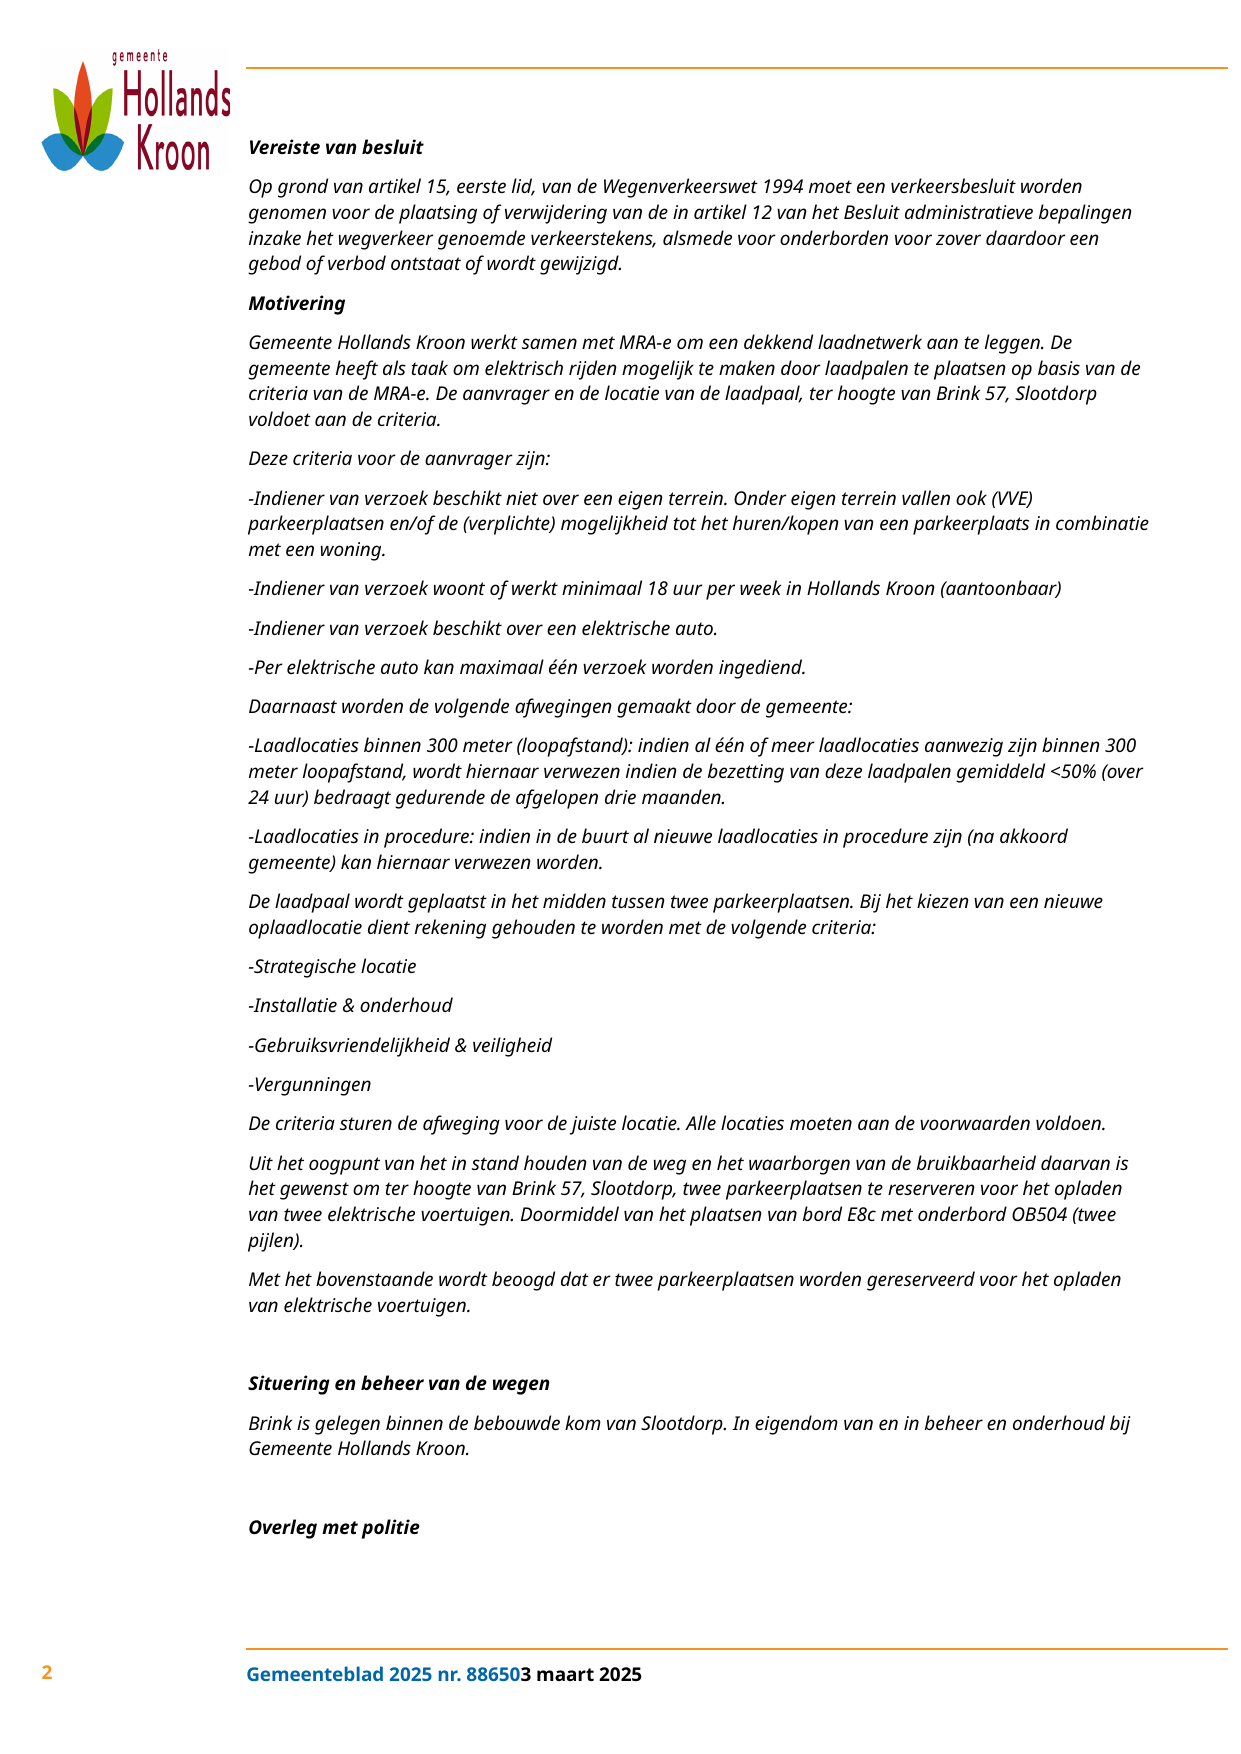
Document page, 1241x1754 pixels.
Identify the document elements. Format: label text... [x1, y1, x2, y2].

text Gemeente Hollands Kroon werkt samen met MRA-e om een dekkend laadnetwerk aan te leggen. De gemeente heeft als taak om elektrisch rijden mogelijk te maken door laadpalen te plaatsen op basis van de criteria van de MRA-e. De aanvrager en de locatie van de laadpaal, ter hoogte van Brink 57, Slootdorp voldoet aan de criteria. [248, 329, 1152, 432]
text Op grond van artikel 15, eerste lid, van de Wegenverkeerswet 1994 moet een verkeersbesluit worden genomen voor de plaatsing of verwijdering van de in artikel 12 van het Besluit administratieve bepalingen inzake het wegverkeer genoemde verkeerstekens, alsmede voor onderborden voor zover daardoor een gebod of verbod ontstaat of wordt gewijzigd. [248, 173, 1152, 276]
text -Indiener van verzoek woont of werkt minimaal 18 uur per week in Hollands Kroon (aantoonbaar) [248, 576, 1152, 601]
text -Installatie & onderhoud [248, 993, 1152, 1018]
text Met het bovenstaande wordt beoogd dat er twee parkeerplaatsen worden gereserveerd voor het opladen van elektrische voertuigen. [248, 1266, 1152, 1318]
text Uit het oogpunt van het in stand houden van de weg en het waarborgen van de bruikbaarheid daarvan is het gewenst om ter hoogte van Brink 57, Slootdorp, twee parkeerplaatsen te reserveren voor het opladen van twee elektrische voertuigen. Doormiddel van het plaatsen van bord E8c met onderbord OB504 (twee pijlen). [248, 1150, 1152, 1253]
text Overleg met politie [248, 1514, 1152, 1540]
text -Indiener van verzoek beschikt niet over een eigen terrein. Onder eigen terrein vallen ook (VVE) parkeerplaatsen en/of de (verplichte) mogelijkheid tot het huren/kopen van een parkeerplaats in combinatie met een woning. [248, 485, 1152, 562]
text -Gebruiksvriendelijkheid & veiligheid [248, 1032, 1152, 1058]
text -Indiener van verzoek beschikt over een elektrische auto. [248, 615, 1152, 641]
picture [41, 47, 231, 172]
text Deze criteria voor de aanvrager zijn: [248, 446, 1152, 471]
text Motivering [248, 290, 1152, 316]
text Situering en beheer van de wegen [248, 1370, 1152, 1396]
text -Per elektrische auto kan maximaal één verzoek worden ingediend. [248, 654, 1152, 680]
text Daarnaast worden de volgende afwegingen gemaakt door de gemeente: [248, 693, 1152, 719]
text Brink is gelegen binnen de bebouwde kom van Slootdorp. In eigendom van en in beheer en onderhoud bij Gemeente Hollands Kroon. [248, 1410, 1152, 1461]
text De criteria sturen de afweging voor de juiste locatie. Alle locaties moeten aan de voorwaarden voldoen. [248, 1110, 1152, 1136]
text Vereiste van besluit [248, 134, 1152, 160]
text -Strategische locatie [248, 953, 1152, 979]
text -Laadlocaties in procedure: indien in de buurt al nieuwe laadlocaties in procedure zijn (na akkoord gemeente) kan hiernaar verwezen worden. [248, 823, 1152, 875]
text De laadpaal wordt geplaatst in het midden tussen twee parkeerplaatsen. Bij het kiezen van een nieuwe oplaadlocatie dient rekening gehouden te worden met de volgende criteria: [248, 888, 1152, 940]
text -Vergunningen [248, 1071, 1152, 1097]
text -Laadlocaties binnen 300 meter (loopafstand): indien al één of meer laadlocaties aanwezig zijn binnen 300 meter loopafstand, wordt hiernaar verwezen indien de bezetting van deze laadpalen gemiddeld <50% (over 24 uur) bedraagt gedurende de afgelopen drie maanden. [248, 733, 1152, 810]
